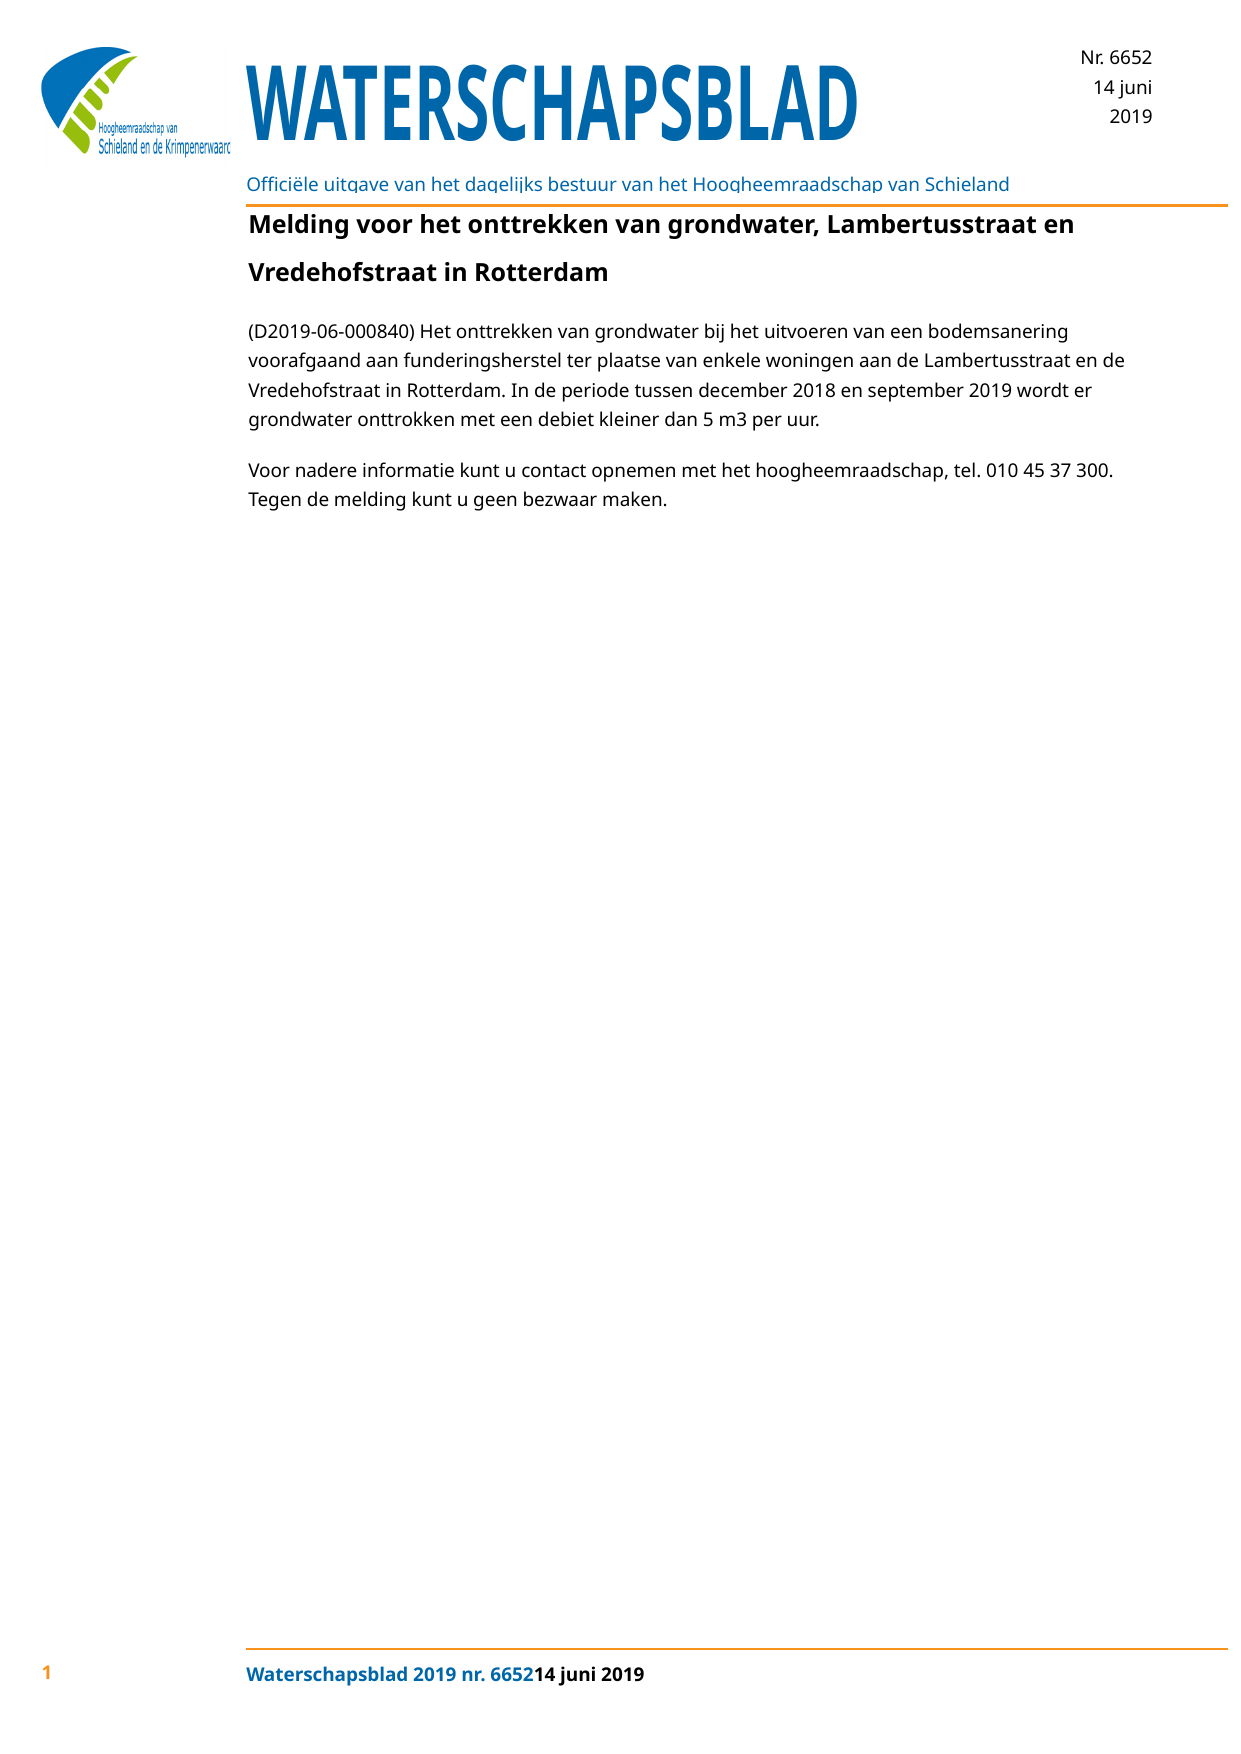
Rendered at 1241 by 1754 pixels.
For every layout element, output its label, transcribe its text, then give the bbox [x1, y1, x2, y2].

text Voor nadere informatie kunt u contact opnemen met het hoogheemraadschap, tel. 010 45 37 300. Tegen de melding kunt u geen bezwaar maken. [248, 457, 1152, 512]
text Melding voor het onttrekken van grondwater, Lambertusstraat en Vredehofstraat in Rotterdam [248, 207, 1152, 288]
picture [41, 47, 231, 172]
text (D2019-06-000840) Het onttrekken van grondwater bij het uitvoeren van een bodemsanering voorafgaand aan funderingsherstel ter plaatse van enkele woningen aan de Lambertusstraat en de Vredehofstraat in Rotterdam. In de periode tussen december 2018 en september 2019 wordt er grondwater onttrokken met een debiet kleiner dan 5 m3 per uur. [248, 318, 1152, 432]
